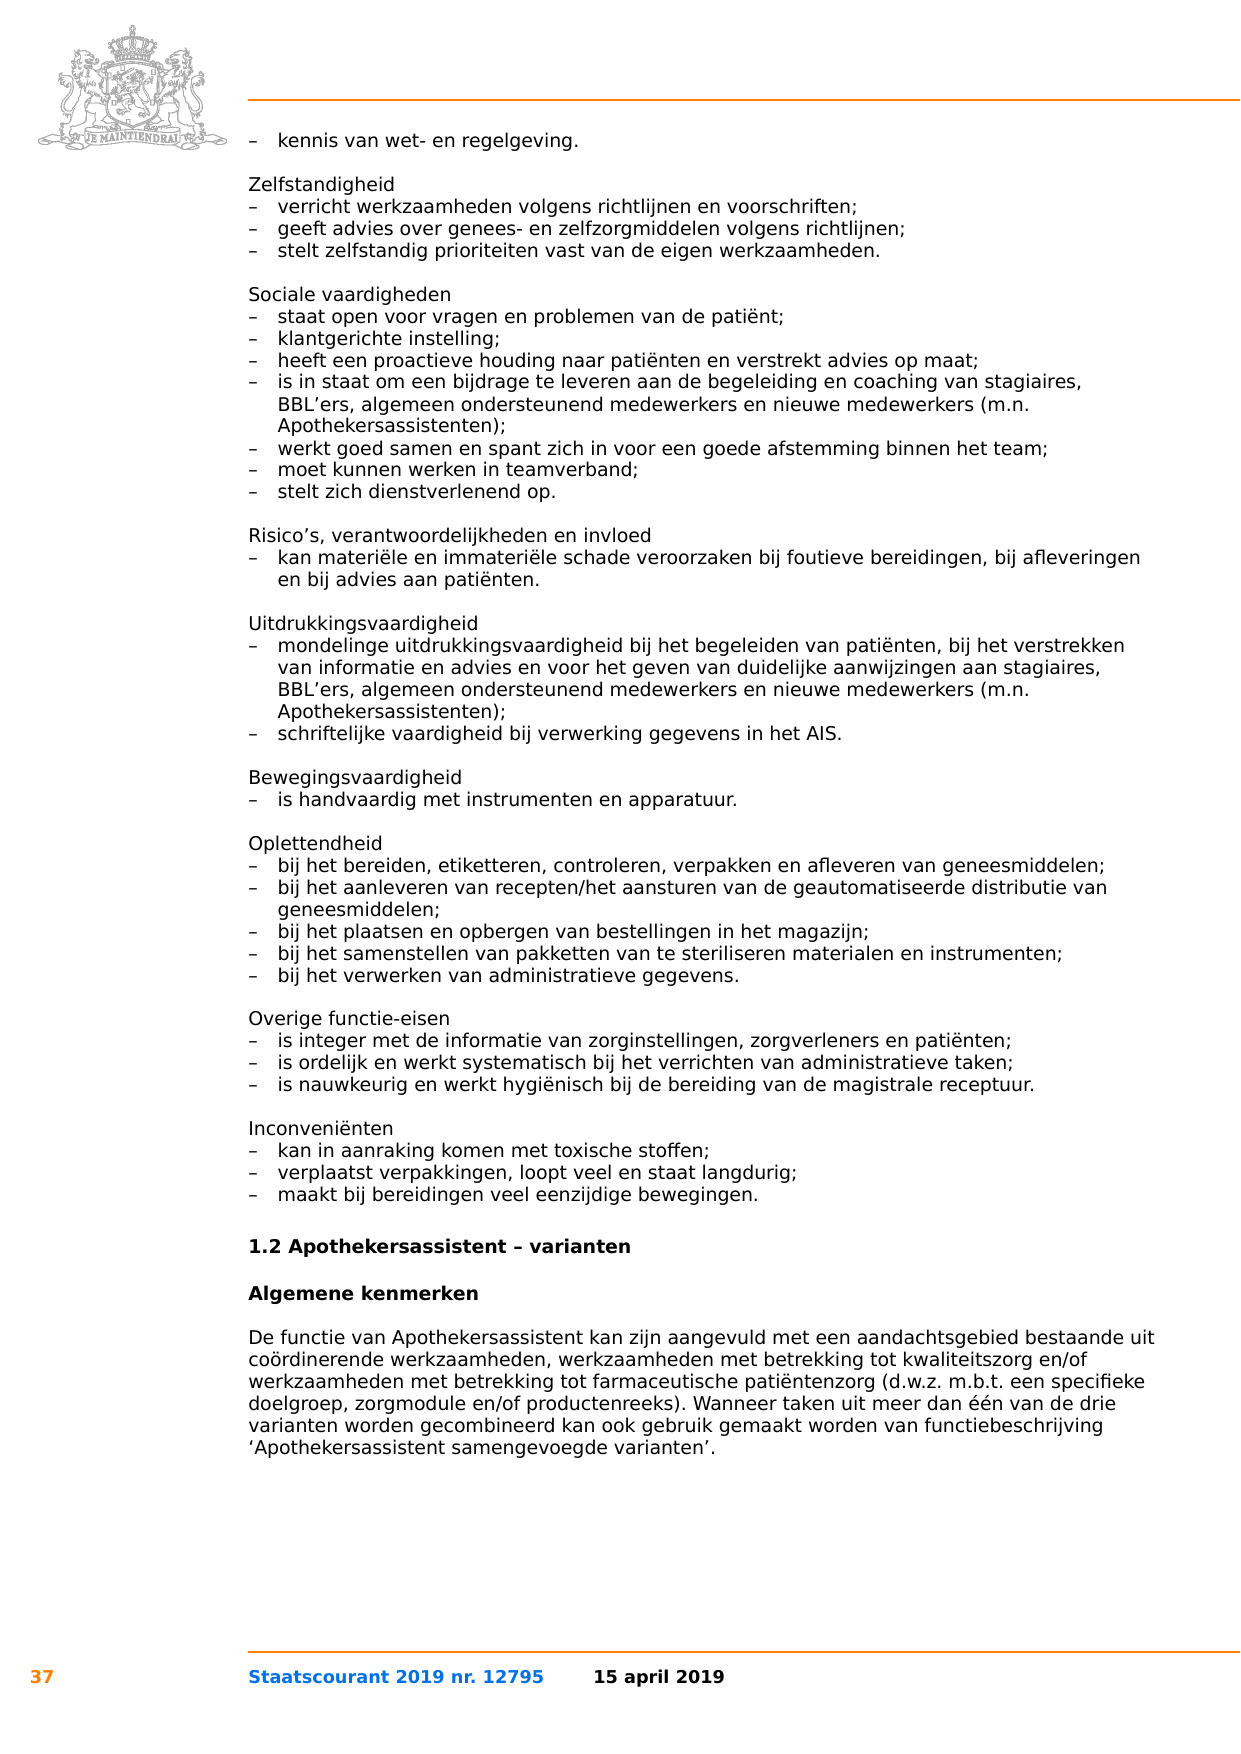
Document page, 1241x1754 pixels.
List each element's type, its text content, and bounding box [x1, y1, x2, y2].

text – verplaatst verpakkingen, loopt veel en staat langdurig; [248, 1162, 1163, 1184]
text Overige functie-eisen [248, 1008, 1163, 1030]
text – klantgerichte instelling; [248, 327, 1163, 349]
subtitle 1.2 Apothekersassistent – varianten [248, 1236, 1163, 1258]
text – is in staat om een bijdrage te leveren aan de begeleiding en coaching van stagiaires, BBL’ers, algemeen ondersteunend medewerkers en nieuwe medewerkers (m.n. Apothekersassistenten); [248, 371, 1163, 437]
text – schriftelijke vaardigheid bij verwerking gegevens in het AIS. [248, 723, 1163, 745]
text – maakt bij bereidingen veel eenzijdige bewegingen. [248, 1184, 1163, 1206]
text – staat open voor vragen en problemen van de patiënt; [248, 306, 1163, 327]
text – stelt zelfstandig prioriteiten vast van de eigen werkzaamheden. [248, 240, 1163, 262]
text – mondelinge uitdrukkingsvaardigheid bij het begeleiden van patiënten, bij het verstrekken van informatie en advies en voor het geven van duidelijke aanwijzingen aan stagiaires, BBL’ers, algemeen ondersteunend medewerkers en nieuwe medewerkers (m.n. Apothekersassistenten); [248, 635, 1163, 723]
text – kan in aanraking komen met toxische stoffen; [248, 1140, 1163, 1162]
text Bewegingsvaardigheid [248, 767, 1163, 789]
subtitle Algemene kenmerken [248, 1283, 1163, 1305]
text – werkt goed samen en spant zich in voor een goede afstemming binnen het team; [248, 437, 1163, 459]
text – bij het samenstellen van pakketten van te steriliseren materialen en instrumenten; [248, 942, 1163, 964]
text Zelfstandigheid [248, 174, 1163, 196]
text Inconveniënten [248, 1118, 1163, 1140]
text – geeft advies over genees- en zelfzorgmiddelen volgens richtlijnen; [248, 218, 1163, 240]
text – is nauwkeurig en werkt hygiënisch bij de bereiding van de magistrale receptuur. [248, 1074, 1163, 1096]
text – verricht werkzaamheden volgens richtlijnen en voorschriften; [248, 196, 1163, 218]
text – is handvaardig met instrumenten en apparatuur. [248, 789, 1163, 811]
text – bij het plaatsen en opbergen van bestellingen in het magazijn; [248, 921, 1163, 942]
text – bij het verwerken van administratieve gegevens. [248, 964, 1163, 986]
text – stelt zich dienstverlenend op. [248, 481, 1163, 503]
text – moet kunnen werken in teamverband; [248, 459, 1163, 481]
text – bij het aanleveren van recepten/het aansturen van de geautomatiseerde distributie van geneesmiddelen; [248, 877, 1163, 921]
picture [38, 25, 227, 150]
text – kan materiële en immateriële schade veroorzaken bij foutieve bereidingen, bij afleveringen en bij advies aan patiënten. [248, 547, 1163, 591]
text Sociale vaardigheden [248, 283, 1163, 306]
text – is ordelijk en werkt systematisch bij het verrichten van administratieve taken; [248, 1052, 1163, 1074]
text Risico’s, verantwoordelijkheden en invloed [248, 525, 1163, 547]
text – heeft een proactieve houding naar patiënten en verstrekt advies op maat; [248, 349, 1163, 371]
text Uitdrukkingsvaardigheid [248, 613, 1163, 635]
text – kennis van wet- en regelgeving. [248, 130, 1163, 152]
text Oplettendheid [248, 833, 1163, 854]
text – is integer met de informatie van zorginstellingen, zorgverleners en patiënten; [248, 1030, 1163, 1052]
text – bij het bereiden, etiketteren, controleren, verpakken en afleveren van geneesmiddelen; [248, 854, 1163, 877]
text De functie van Apothekersassistent kan zijn aangevuld met een aandachtsgebied bestaande uit coördinerende werkzaamheden, werkzaamheden met betrekking tot kwaliteitszorg en/of werkzaamheden met betrekking tot farmaceutische patiëntenzorg (d.w.z. m.b.t. een specifieke doelgroep, zorgmodule en/of productenreeks). Wanneer taken uit meer dan één van de drie varianten worden gecombineerd kan ook gebruik gemaakt worden van functiebeschrijving ‘Apothekersassistent samengevoegde varianten’. [248, 1327, 1163, 1459]
